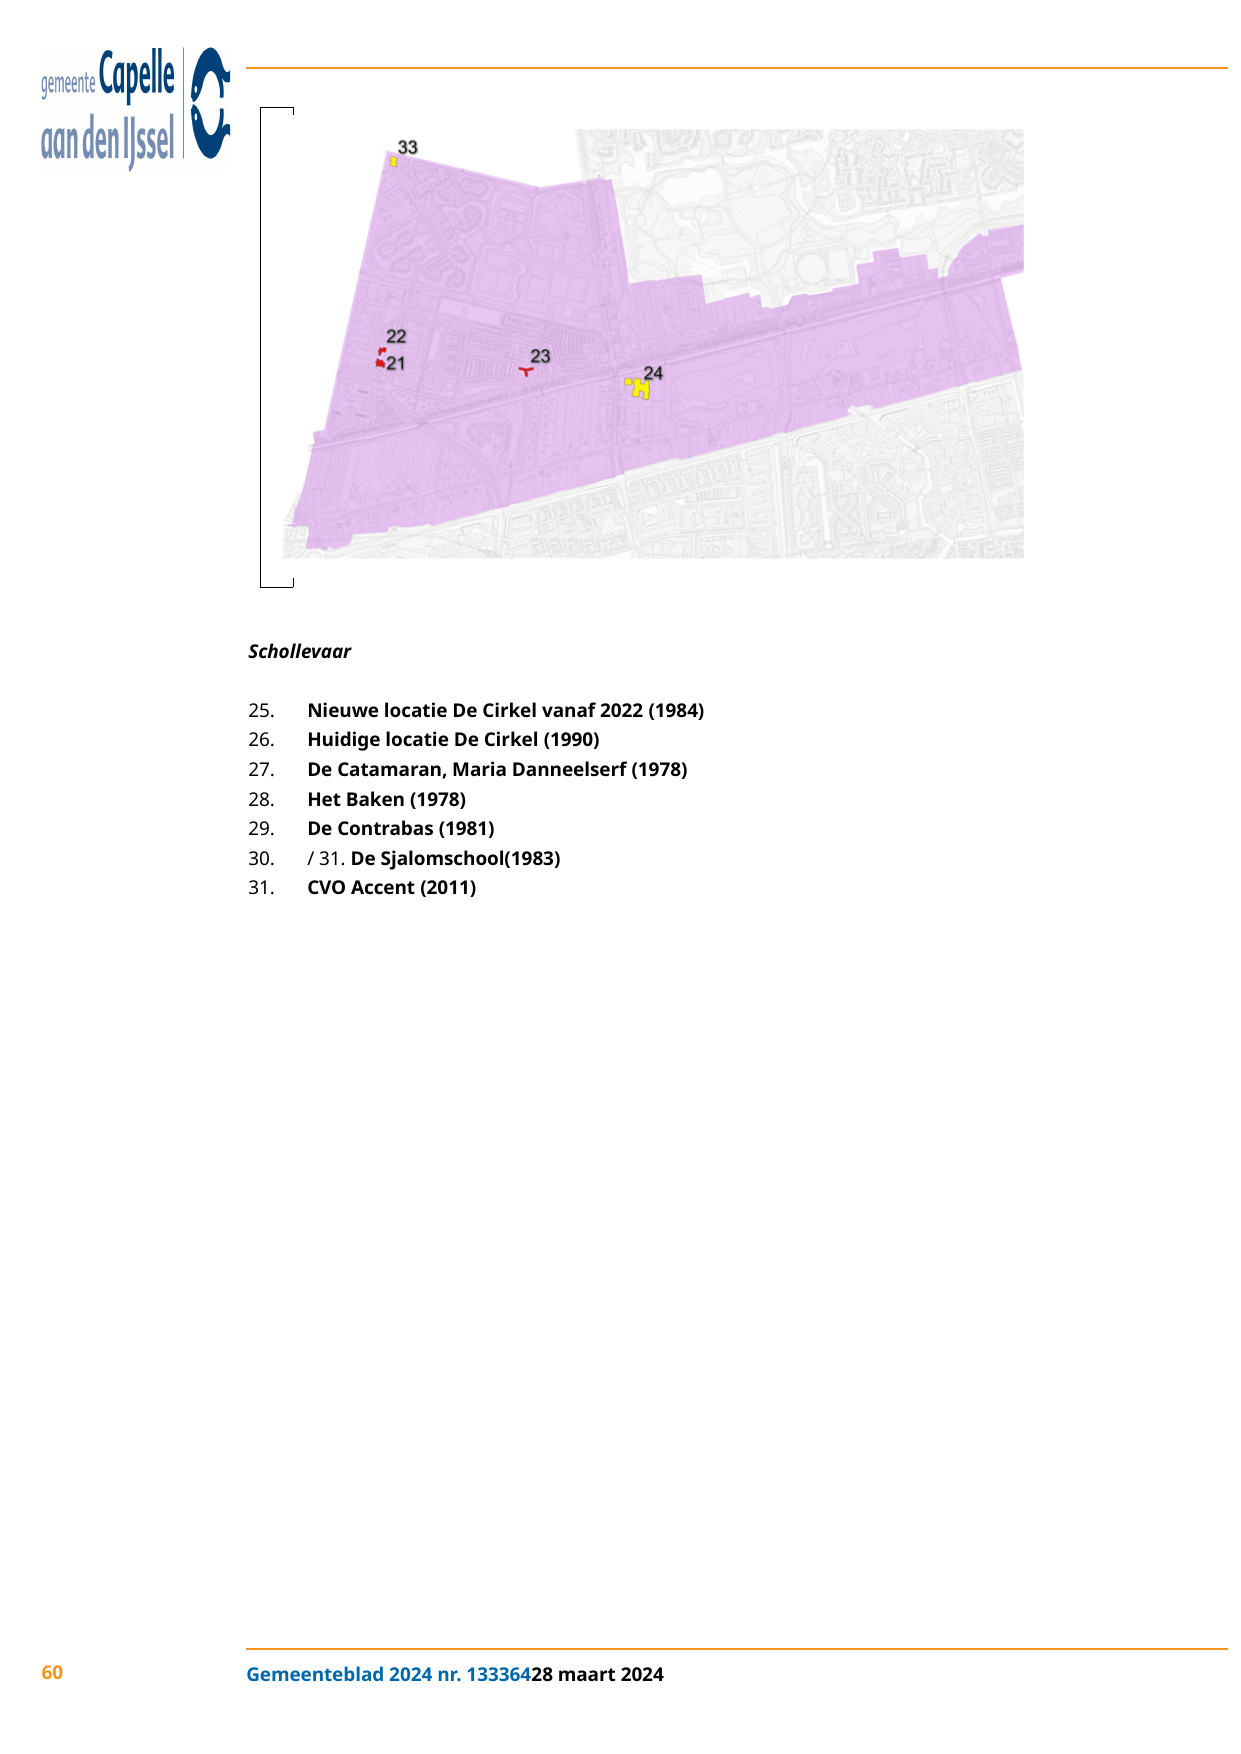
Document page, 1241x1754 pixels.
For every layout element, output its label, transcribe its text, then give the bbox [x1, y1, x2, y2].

list / 31. De Sjalomschool(1983) [248, 845, 1152, 871]
text Schollevaar [248, 638, 1152, 664]
picture [41, 47, 231, 172]
list Het Baken (1978) [248, 786, 1152, 812]
list De Contrabas (1981) [248, 815, 1152, 841]
list CVO Accent (2011) [248, 874, 1152, 900]
list Nieuwe locatie De Cirkel vanaf 2022 (1984) [248, 697, 1152, 723]
list De Catamaran, Maria Danneelserf (1978) [248, 756, 1152, 782]
list Huidige locatie De Cirkel (1990) [248, 727, 1152, 752]
picture [268, 115, 1036, 578]
